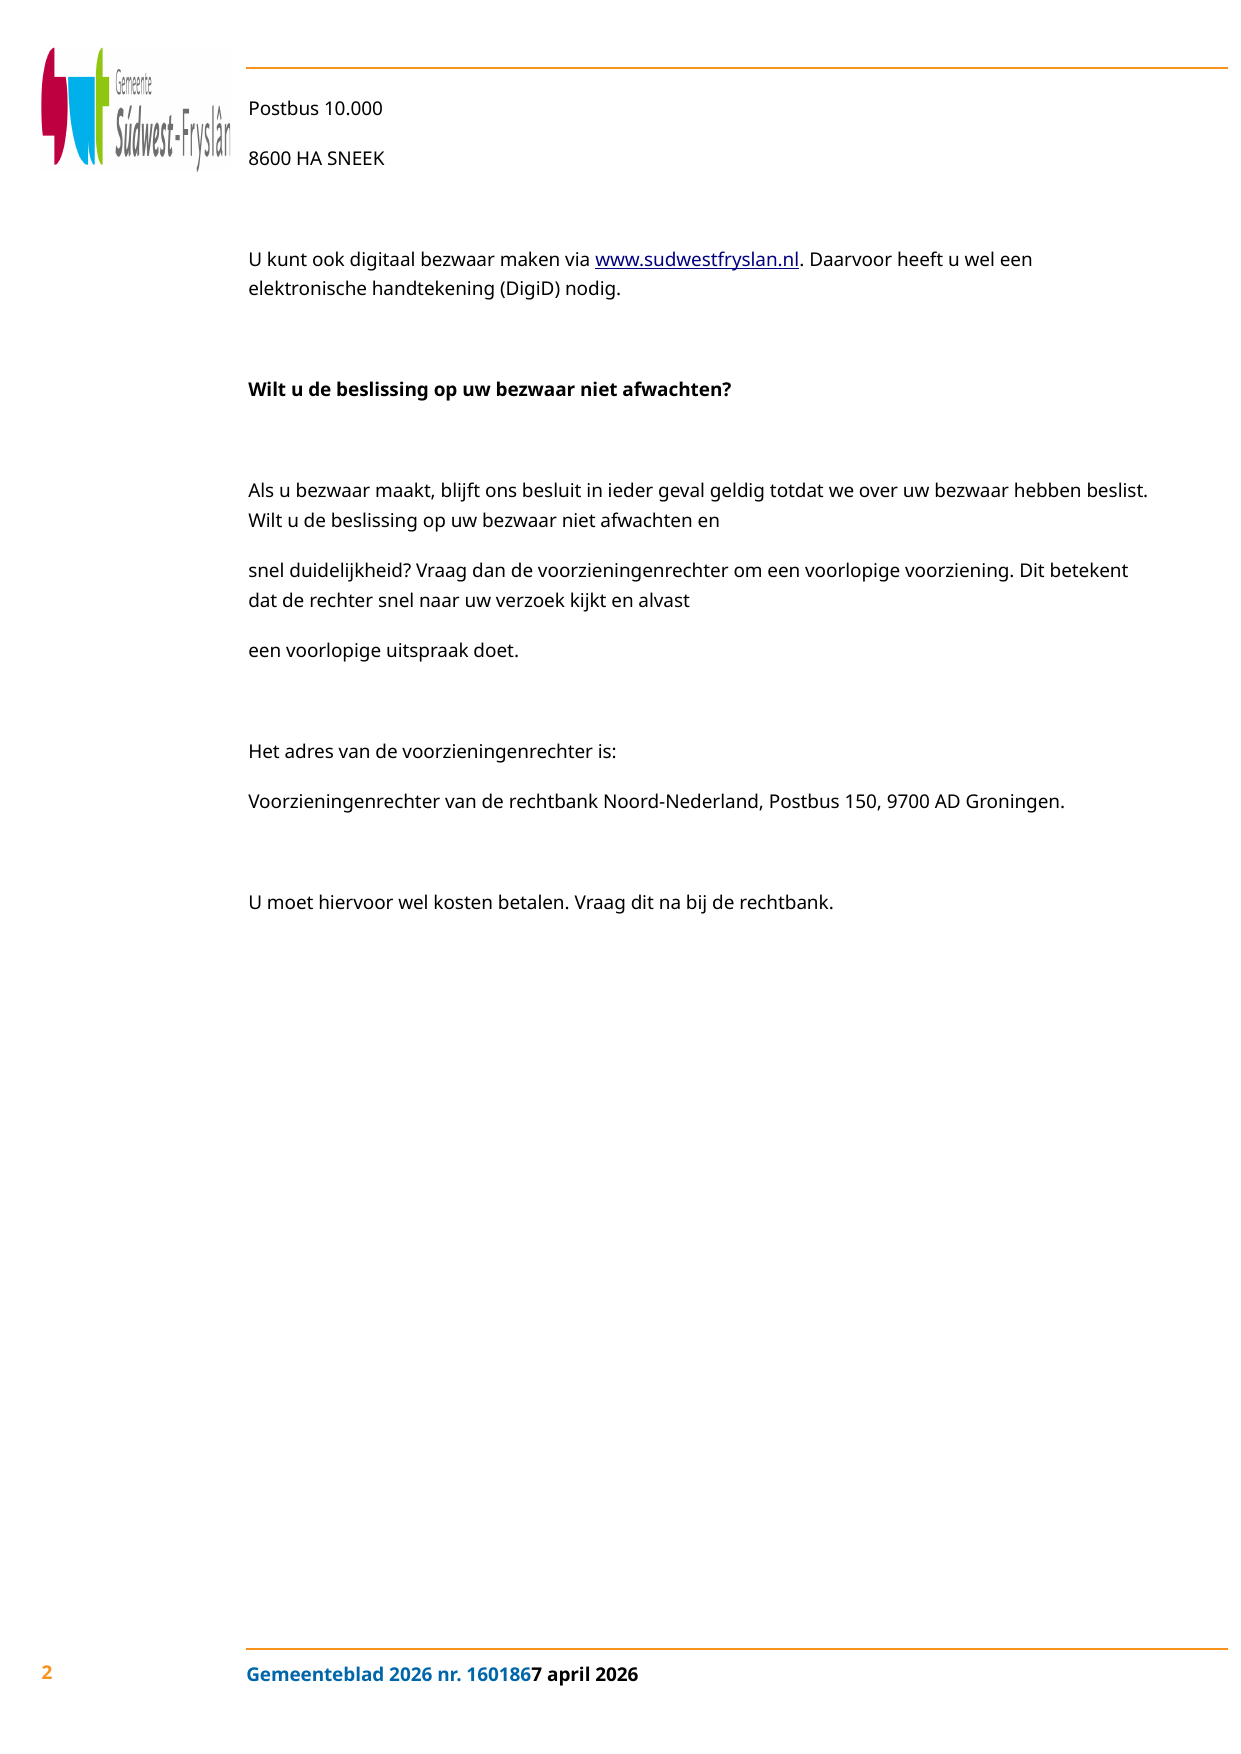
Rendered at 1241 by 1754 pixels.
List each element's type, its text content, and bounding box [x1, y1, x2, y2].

text U kunt ook digitaal bezwaar maken via www.sudwestfryslan.nl. Daarvoor heeft u wel een elektronische handtekening (DigiD) nodig. [248, 246, 1152, 301]
text U moet hiervoor wel kosten betalen. Vraag dit na bij de rechtbank. [248, 889, 1152, 915]
picture [41, 47, 231, 172]
text Postbus 10.000 [248, 95, 1152, 121]
text Het adres van de voorzieningenrechter is: [248, 738, 1152, 764]
text Voorzieningenrechter van de rechtbank Noord-Nederland, Postbus 150, 9700 AD Groningen. [248, 788, 1152, 814]
text Wilt u de beslissing op uw bezwaar niet afwachten? [248, 376, 1152, 402]
text snel duidelijkheid? Vraag dan de voorzieningenrechter om een voorlopige voorziening. Dit betekent dat de rechter snel naar uw verzoek kijkt en alvast [248, 557, 1152, 613]
text een voorlopige uitspraak doet. [248, 637, 1152, 663]
text 8600 HA SNEEK [248, 145, 1152, 171]
text Als u bezwaar maakt, blijft ons besluit in ieder geval geldig totdat we over uw bezwaar hebben beslist. Wilt u de beslissing op uw bezwaar niet afwachten en [248, 477, 1152, 533]
